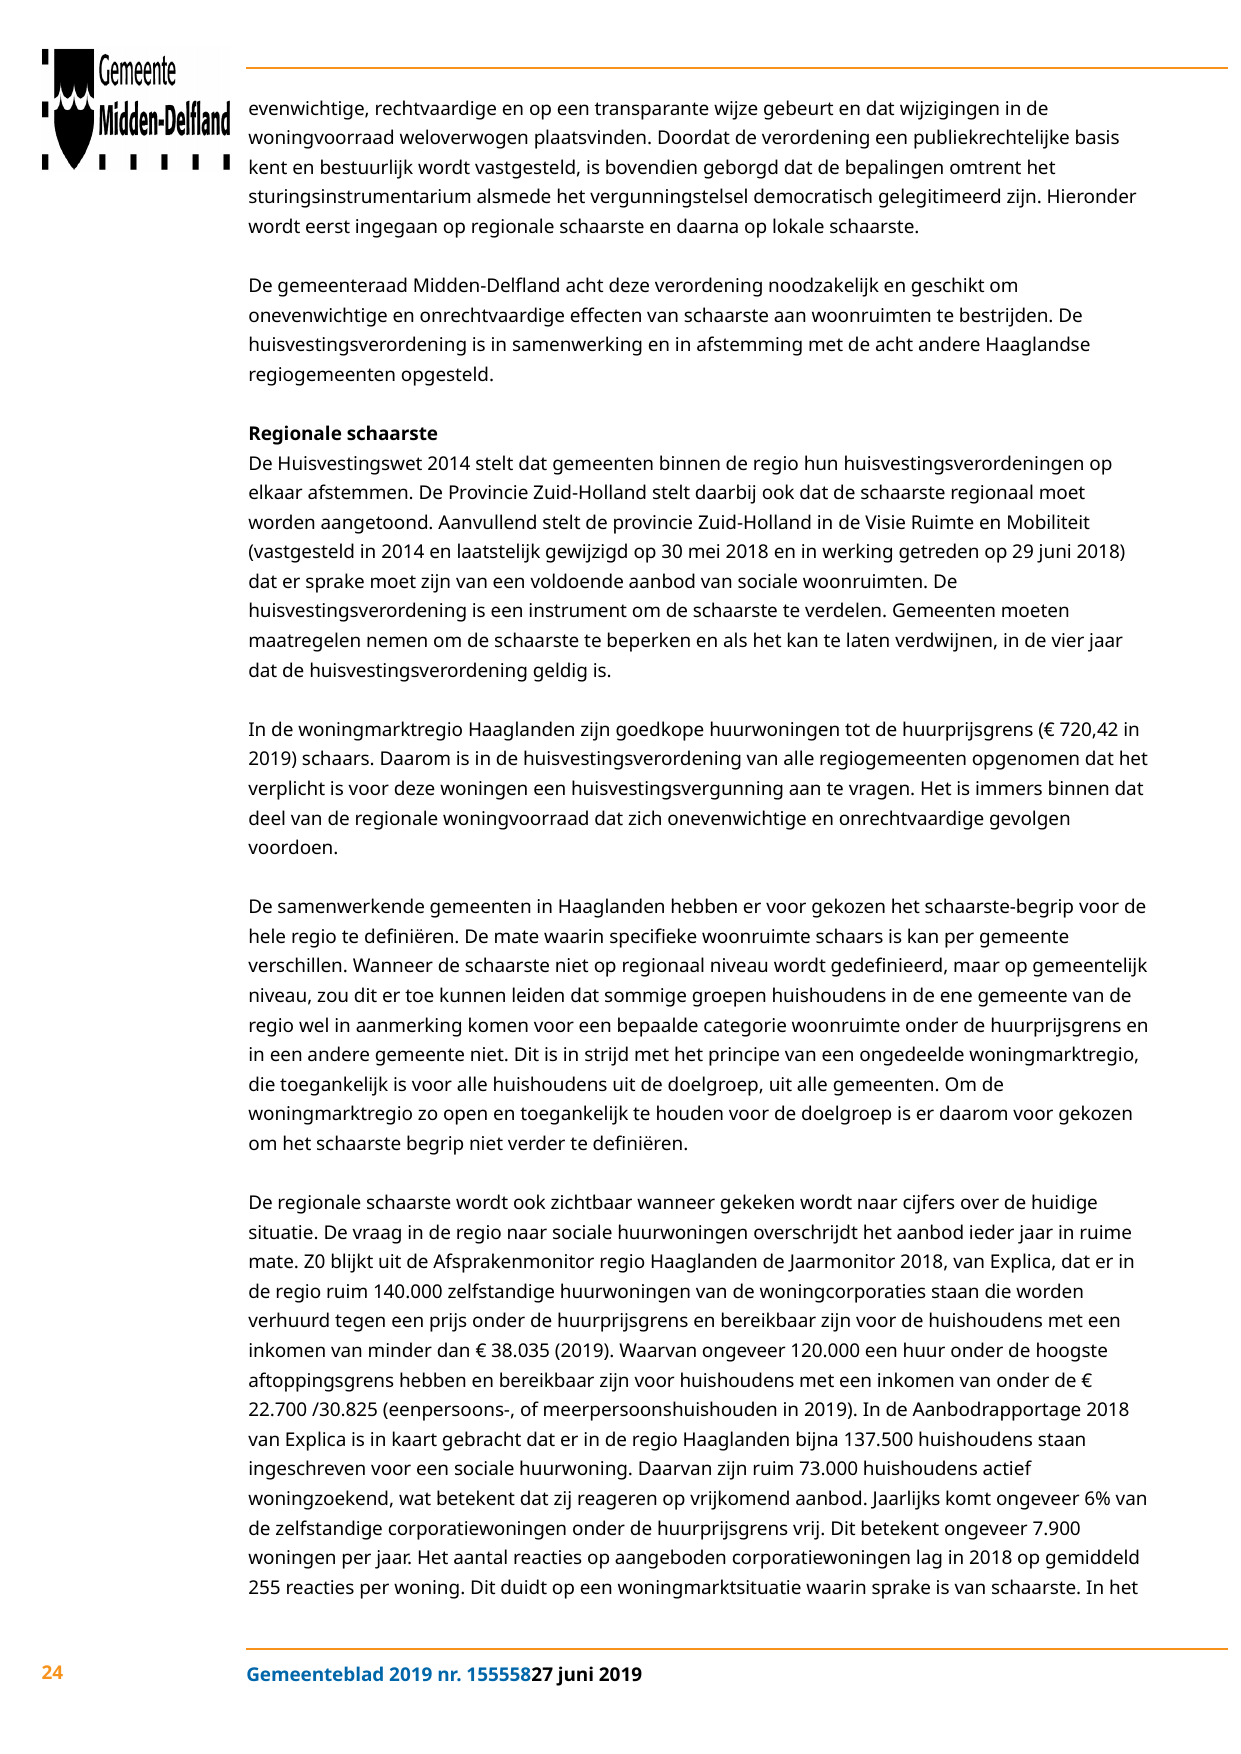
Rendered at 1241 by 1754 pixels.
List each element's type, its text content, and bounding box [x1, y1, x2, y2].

text evenwichtige, rechtvaardige en op een transparante wijze gebeurt en dat wijzigingen in de woningvoorraad weloverwogen plaatsvinden. Doordat de verordening een publiekrechtelijke basis kent en bestuurlijk wordt vastgesteld, is bovendien geborgd dat de bepalingen omtrent het sturingsinstrumentarium alsmede het vergunningstelsel democratisch gelegitimeerd zijn. Hieronder wordt eerst ingegaan op regionale schaarste en daarna op lokale schaarste. [248, 95, 1152, 239]
text Regionale schaarste [248, 420, 1152, 446]
text De Huisvestingswet 2014 stelt dat gemeenten binnen de regio hun huisvestingsverordeningen op elkaar afstemmen. De Provincie Zuid-Holland stelt daarbij ook dat de schaarste regionaal moet worden aangetoond. Aanvullend stelt de provincie Zuid-Holland in de Visie Ruimte en Mobiliteit (vastgesteld in 2014 en laatstelijk gewijzigd op 30 mei 2018 en in werking getreden op 29 juni 2018) dat er sprake moet zijn van een voldoende aanbod van sociale woonruimten. De huisvestingsverordening is een instrument om de schaarste te verdelen. Gemeenten moeten maatregelen nemen om de schaarste te beperken en als het kan te laten verdwijnen, in de vier jaar dat de huisvestingsverordening geldig is. [248, 450, 1152, 683]
text In de woningmarktregio Haaglanden zijn goedkope huurwoningen tot de huurprijsgrens (€ 720,42 in 2019) schaars. Daarom is in de huisvestingsverordening van alle regiogemeenten opgenomen dat het verplicht is voor deze woningen een huisvestingsvergunning aan te vragen. Het is immers binnen dat deel van de regionale woningvoorraad dat zich onevenwichtige en onrechtvaardige gevolgen voordoen. [248, 716, 1152, 860]
picture [41, 47, 231, 172]
text De samenwerkende gemeenten in Haaglanden hebben er voor gekozen het schaarste-begrip voor de hele regio te definiëren. De mate waarin specifieke woonruimte schaars is kan per gemeente verschillen. Wanneer de schaarste niet op regionaal niveau wordt gedefinieerd, maar op gemeentelijk niveau, zou dit er toe kunnen leiden dat sommige groepen huishoudens in de ene gemeente van de regio wel in aanmerking komen voor een bepaalde categorie woonruimte onder de huurprijsgrens en in een andere gemeente niet. Dit is in strijd met het principe van een ongedeelde woningmarktregio, die toegankelijk is voor alle huishoudens uit de doelgroep, uit alle gemeenten. Om de woningmarktregio zo open en toegankelijk te houden voor de doelgroep is er daarom voor gekozen om het schaarste begrip niet verder te definiëren. [248, 893, 1152, 1156]
text De regionale schaarste wordt ook zichtbaar wanneer gekeken wordt naar cijfers over de huidige situatie. De vraag in de regio naar sociale huurwoningen overschrijdt het aanbod ieder jaar in ruime mate. Z0 blijkt uit de Afsprakenmonitor regio Haaglanden de Jaarmonitor 2018, van Explica, dat er in de regio ruim 140.000 zelfstandige huurwoningen van de woningcorporaties staan die worden verhuurd tegen een prijs onder de huurprijsgrens en bereikbaar zijn voor de huishoudens met een inkomen van minder dan € 38.035 (2019). Waarvan ongeveer 120.000 een huur onder de hoogste aftoppingsgrens hebben en bereikbaar zijn voor huishoudens met een inkomen van onder de € 22.700 /30.825 (eenpersoons-, of meerpersoonshuishouden in 2019). In de Aanbodrapportage 2018 van Explica is in kaart gebracht dat er in de regio Haaglanden bijna 137.500 huishoudens staan ingeschreven voor een sociale huurwoning. Daarvan zijn ruim 73.000 huishoudens actief woningzoekend, wat betekent dat zij reageren op vrijkomend aanbod. Jaarlijks komt ongeveer 6% van de zelfstandige corporatiewoningen onder de huurprijsgrens vrij. Dit betekent ongeveer 7.900 woningen per jaar. Het aantal reacties op aangeboden corporatiewoningen lag in 2018 op gemiddeld 255 reacties per woning. Dit duidt op een woningmarktsituatie waarin sprake is van schaarste. In het [248, 1189, 1152, 1600]
text De gemeenteraad Midden-Delfland acht deze verordening noodzakelijk en geschikt om onevenwichtige en onrechtvaardige effecten van schaarste aan woonruimten te bestrijden. De huisvestingsverordening is in samenwerking en in afstemming met de acht andere Haaglandse regiogemeenten opgesteld. [248, 272, 1152, 387]
